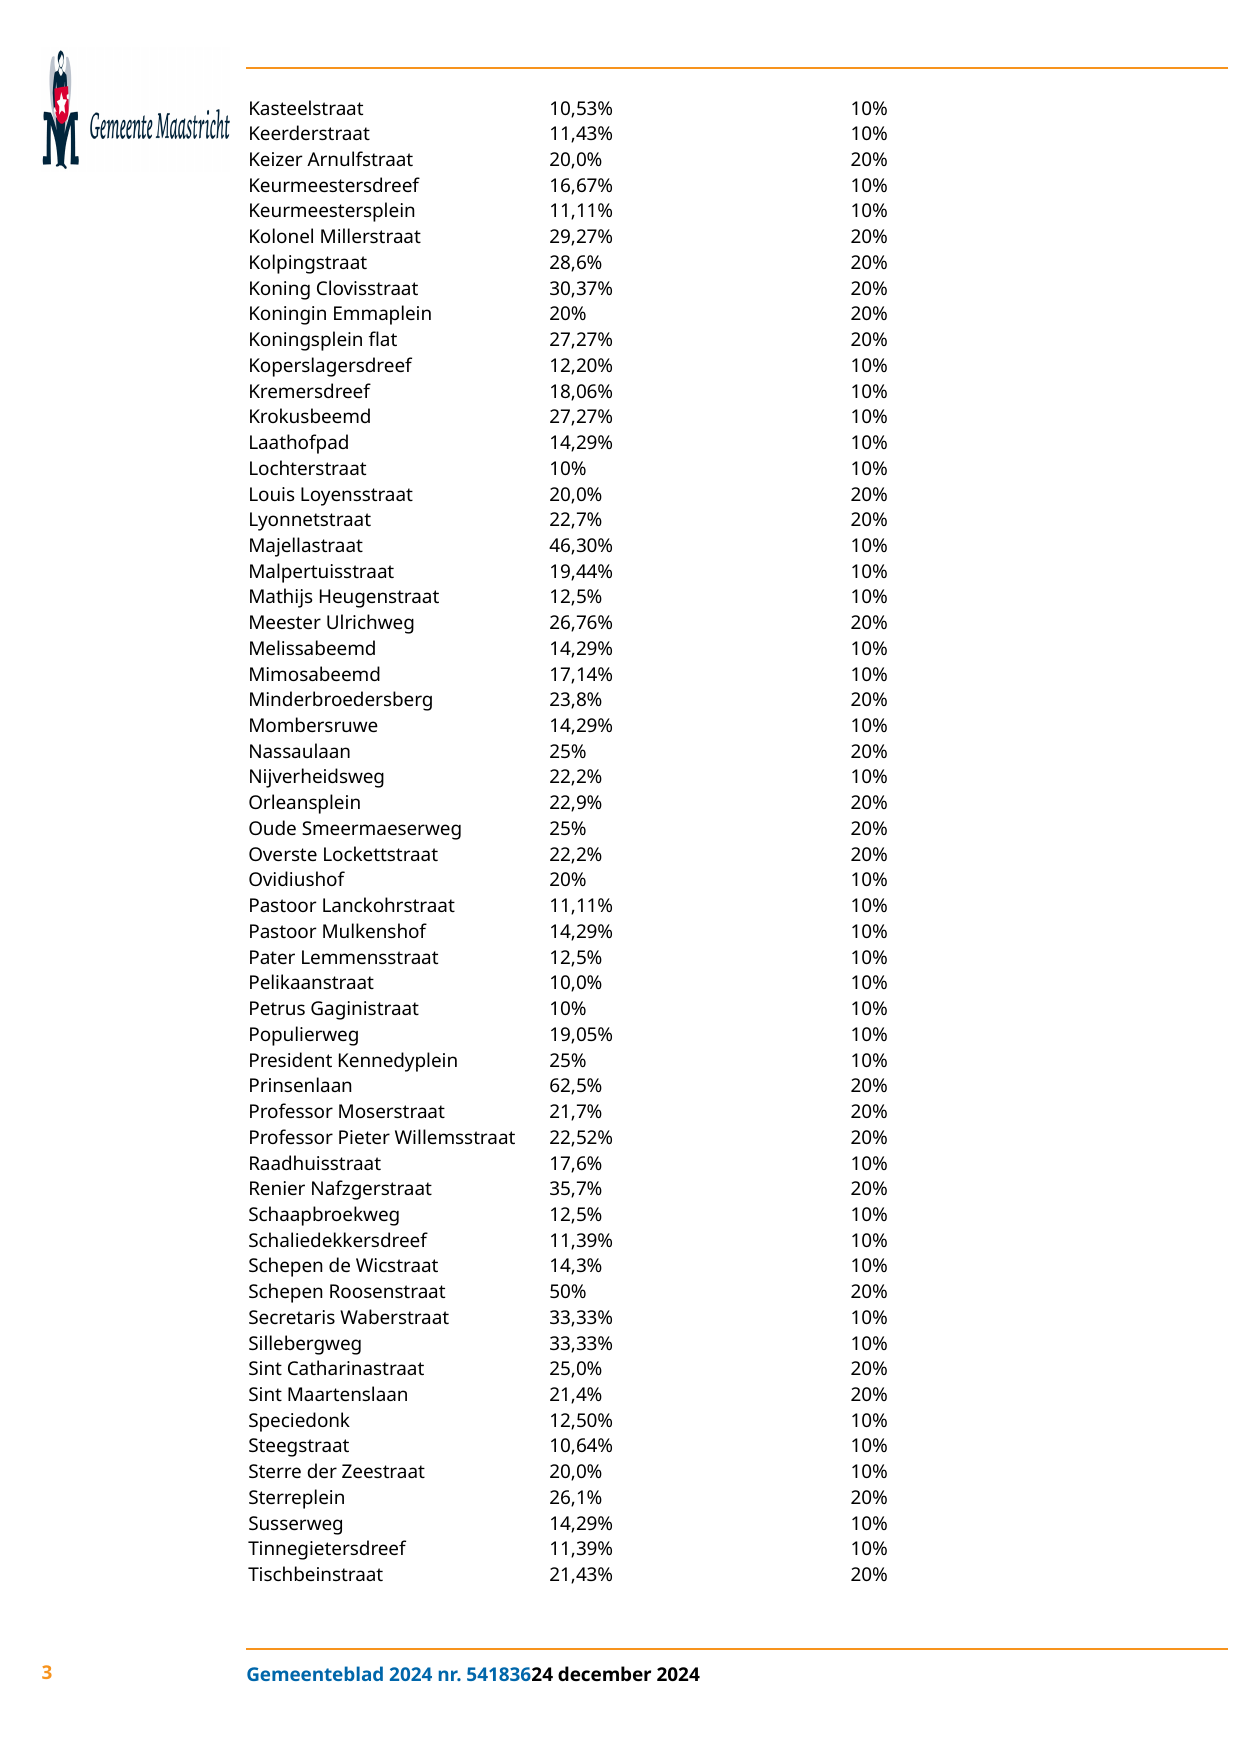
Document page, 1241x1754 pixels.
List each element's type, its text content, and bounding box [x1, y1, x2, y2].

table_cell Laathofpad [248, 429, 549, 455]
table_cell Kolpingstraat [248, 249, 549, 275]
table_cell 10% [850, 1459, 1152, 1484]
table_cell Melissabeemd [248, 635, 549, 661]
table_cell Kasteelstraat [248, 95, 549, 121]
table_cell 10% [850, 764, 1152, 789]
table_cell 23,8% [549, 687, 850, 712]
table_cell 10% [850, 1253, 1152, 1278]
table_cell Pastoor Mulkenshof [248, 918, 549, 944]
table_cell 20% [850, 1124, 1152, 1150]
table_cell Prinsenlaan [248, 1073, 549, 1098]
table_cell 21,4% [549, 1381, 850, 1407]
table_cell Schaapbroekweg [248, 1201, 549, 1227]
table_cell Lochterstraat [248, 455, 549, 481]
table_cell 46,30% [549, 532, 850, 558]
table_cell 20% [850, 224, 1152, 249]
table_cell 20% [850, 790, 1152, 815]
table_cell 10% [850, 661, 1152, 687]
table_cell Tinnegietersdreef [248, 1536, 549, 1561]
table_cell Minderbroedersberg [248, 687, 549, 712]
table_cell Petrus Gaginistraat [248, 995, 549, 1021]
table_cell 20,0% [549, 481, 850, 506]
table_cell 10% [850, 429, 1152, 455]
table_cell Nassaulaan [248, 738, 549, 764]
table_cell 20% [850, 609, 1152, 635]
table_cell 14,29% [549, 429, 850, 455]
table_cell Kremersdreef [248, 378, 549, 403]
table_cell Secretaris Waberstraat [248, 1304, 549, 1330]
table_cell 10% [850, 1304, 1152, 1330]
table_cell 27,27% [549, 326, 850, 352]
table_cell Speciedonk [248, 1407, 549, 1433]
table_cell 10% [850, 558, 1152, 584]
table_cell 11,11% [549, 198, 850, 223]
table_cell 20% [850, 146, 1152, 172]
table_cell Mathijs Heugenstraat [248, 584, 549, 609]
table_cell 10% [850, 635, 1152, 661]
table_cell Sint Maartenslaan [248, 1381, 549, 1407]
table_cell 35,7% [549, 1175, 850, 1201]
table_cell Koningin Emmaplein [248, 301, 549, 326]
table_cell 10% [850, 1047, 1152, 1072]
table_cell 20,0% [549, 146, 850, 172]
table_cell 26,1% [549, 1484, 850, 1510]
table_cell 33,33% [549, 1330, 850, 1356]
table_cell 22,2% [549, 764, 850, 789]
table_cell Renier Nafzgerstraat [248, 1175, 549, 1201]
table_cell 10% [850, 378, 1152, 403]
table_cell 10% [850, 944, 1152, 969]
table_cell 18,06% [549, 378, 850, 403]
table_cell Krokusbeemd [248, 404, 549, 429]
table_cell Kolonel Millerstraat [248, 224, 549, 249]
table_cell 20% [850, 481, 1152, 506]
table_cell Ovidiushof [248, 867, 549, 892]
table_cell 10% [850, 1150, 1152, 1175]
table_cell 20% [850, 301, 1152, 326]
table_cell 10% [850, 970, 1152, 995]
table_cell 11,39% [549, 1227, 850, 1253]
table_cell Mimosabeemd [248, 661, 549, 687]
table_cell Sterre der Zeestraat [248, 1459, 549, 1484]
table_cell 10% [850, 584, 1152, 609]
table_cell 28,6% [549, 249, 850, 275]
table_cell 10% [850, 918, 1152, 944]
table_cell Steegstraat [248, 1433, 549, 1458]
table_cell 14,29% [549, 712, 850, 738]
table_cell 17,14% [549, 661, 850, 687]
table_cell 12,5% [549, 584, 850, 609]
table_cell 10% [850, 1201, 1152, 1227]
table_cell 20% [850, 1098, 1152, 1124]
table_cell 22,9% [549, 790, 850, 815]
table_cell 10% [850, 352, 1152, 378]
table_cell 10% [850, 867, 1152, 892]
table_cell Tischbeinstraat [248, 1561, 549, 1587]
table_cell 22,7% [549, 506, 850, 532]
table_cell Nijverheidsweg [248, 764, 549, 789]
table_cell 10% [850, 455, 1152, 481]
table_cell 10% [850, 172, 1152, 198]
table_cell Schaliedekkersdreef [248, 1227, 549, 1253]
table_cell 20,0% [549, 1459, 850, 1484]
table_cell 11,43% [549, 121, 850, 146]
table_cell 20% [549, 867, 850, 892]
table_cell 14,29% [549, 1510, 850, 1536]
table_cell 20% [850, 275, 1152, 301]
table_cell Keizer Arnulfstraat [248, 146, 549, 172]
table_cell Sillebergweg [248, 1330, 549, 1356]
table_cell 10% [850, 1021, 1152, 1047]
table_cell Schepen de Wicstraat [248, 1253, 549, 1278]
table_cell Professor Moserstraat [248, 1098, 549, 1124]
table_cell Pater Lemmensstraat [248, 944, 549, 969]
table_cell 20% [850, 841, 1152, 867]
table_cell Keurmeestersplein [248, 198, 549, 223]
table_cell Professor Pieter Willemsstraat [248, 1124, 549, 1150]
table_cell 20% [850, 326, 1152, 352]
table_cell Sterreplein [248, 1484, 549, 1510]
table_cell Keurmeestersdreef [248, 172, 549, 198]
table_cell 10% [850, 95, 1152, 121]
table_cell 10% [850, 532, 1152, 558]
table_cell 20% [850, 815, 1152, 841]
table_cell Koning Clovisstraat [248, 275, 549, 301]
table_cell 20% [850, 687, 1152, 712]
table_cell 20% [850, 1356, 1152, 1381]
table_cell 11,11% [549, 893, 850, 918]
table_cell 10% [850, 1330, 1152, 1356]
table_cell 17,6% [549, 1150, 850, 1175]
table_cell 22,2% [549, 841, 850, 867]
table_cell Majellastraat [248, 532, 549, 558]
table_cell President Kennedyplein [248, 1047, 549, 1072]
table_cell 20% [850, 738, 1152, 764]
table_cell 29,27% [549, 224, 850, 249]
table_cell Lyonnetstraat [248, 506, 549, 532]
table_cell Schepen Roosenstraat [248, 1278, 549, 1304]
table_cell 10% [850, 712, 1152, 738]
table_cell Susserweg [248, 1510, 549, 1536]
table_cell 12,5% [549, 1201, 850, 1227]
table_cell 30,37% [549, 275, 850, 301]
table_cell Orleansplein [248, 790, 549, 815]
table_cell 25,0% [549, 1356, 850, 1381]
table_cell 10% [850, 1407, 1152, 1433]
table_cell 20% [850, 1561, 1152, 1587]
table_cell Mombersruwe [248, 712, 549, 738]
table_cell 10% [850, 121, 1152, 146]
table_cell 19,05% [549, 1021, 850, 1047]
table_cell 62,5% [549, 1073, 850, 1098]
table_cell 10% [549, 995, 850, 1021]
table_cell 20% [850, 1175, 1152, 1201]
table_cell 10% [850, 893, 1152, 918]
table_cell Overste Lockettstraat [248, 841, 549, 867]
table_cell 20% [850, 1073, 1152, 1098]
table_cell 11,39% [549, 1536, 850, 1561]
table_cell 10,64% [549, 1433, 850, 1458]
table_cell Keerderstraat [248, 121, 549, 146]
table_cell 20% [549, 301, 850, 326]
table_cell 10% [850, 404, 1152, 429]
table_cell Koperslagersdreef [248, 352, 549, 378]
table_cell Pelikaanstraat [248, 970, 549, 995]
table_cell 14,29% [549, 918, 850, 944]
table_cell Pastoor Lanckohrstraat [248, 893, 549, 918]
table_cell Raadhuisstraat [248, 1150, 549, 1175]
table_cell Sint Catharinastraat [248, 1356, 549, 1381]
table_cell Koningsplein flat [248, 326, 549, 352]
table_cell 10,53% [549, 95, 850, 121]
table_cell 50% [549, 1278, 850, 1304]
table_cell 10,0% [549, 970, 850, 995]
table_cell 27,27% [549, 404, 850, 429]
table_cell 14,3% [549, 1253, 850, 1278]
table_cell 10% [549, 455, 850, 481]
table_cell 20% [850, 1381, 1152, 1407]
table_cell 20% [850, 249, 1152, 275]
table_cell 21,43% [549, 1561, 850, 1587]
table_cell 10% [850, 1510, 1152, 1536]
table_cell 12,50% [549, 1407, 850, 1433]
table_cell 20% [850, 1278, 1152, 1304]
table_cell 12,5% [549, 944, 850, 969]
table_cell Meester Ulrichweg [248, 609, 549, 635]
table_cell 10% [850, 198, 1152, 223]
table_cell 12,20% [549, 352, 850, 378]
table_cell 20% [850, 506, 1152, 532]
table_cell Populierweg [248, 1021, 549, 1047]
table_cell 10% [850, 1536, 1152, 1561]
table_cell 16,67% [549, 172, 850, 198]
table_cell 19,44% [549, 558, 850, 584]
table_cell Malpertuisstraat [248, 558, 549, 584]
table_cell 10% [850, 1227, 1152, 1253]
table_cell 25% [549, 738, 850, 764]
table_cell 20% [850, 1484, 1152, 1510]
table_cell Oude Smeermaeserweg [248, 815, 549, 841]
table_cell 22,52% [549, 1124, 850, 1150]
table_cell 33,33% [549, 1304, 850, 1330]
table_cell 21,7% [549, 1098, 850, 1124]
table_cell 25% [549, 815, 850, 841]
picture [41, 47, 231, 172]
table_cell 26,76% [549, 609, 850, 635]
table_cell 14,29% [549, 635, 850, 661]
table_cell Louis Loyensstraat [248, 481, 549, 506]
table_cell 25% [549, 1047, 850, 1072]
table_cell 10% [850, 995, 1152, 1021]
table_cell 10% [850, 1433, 1152, 1458]
